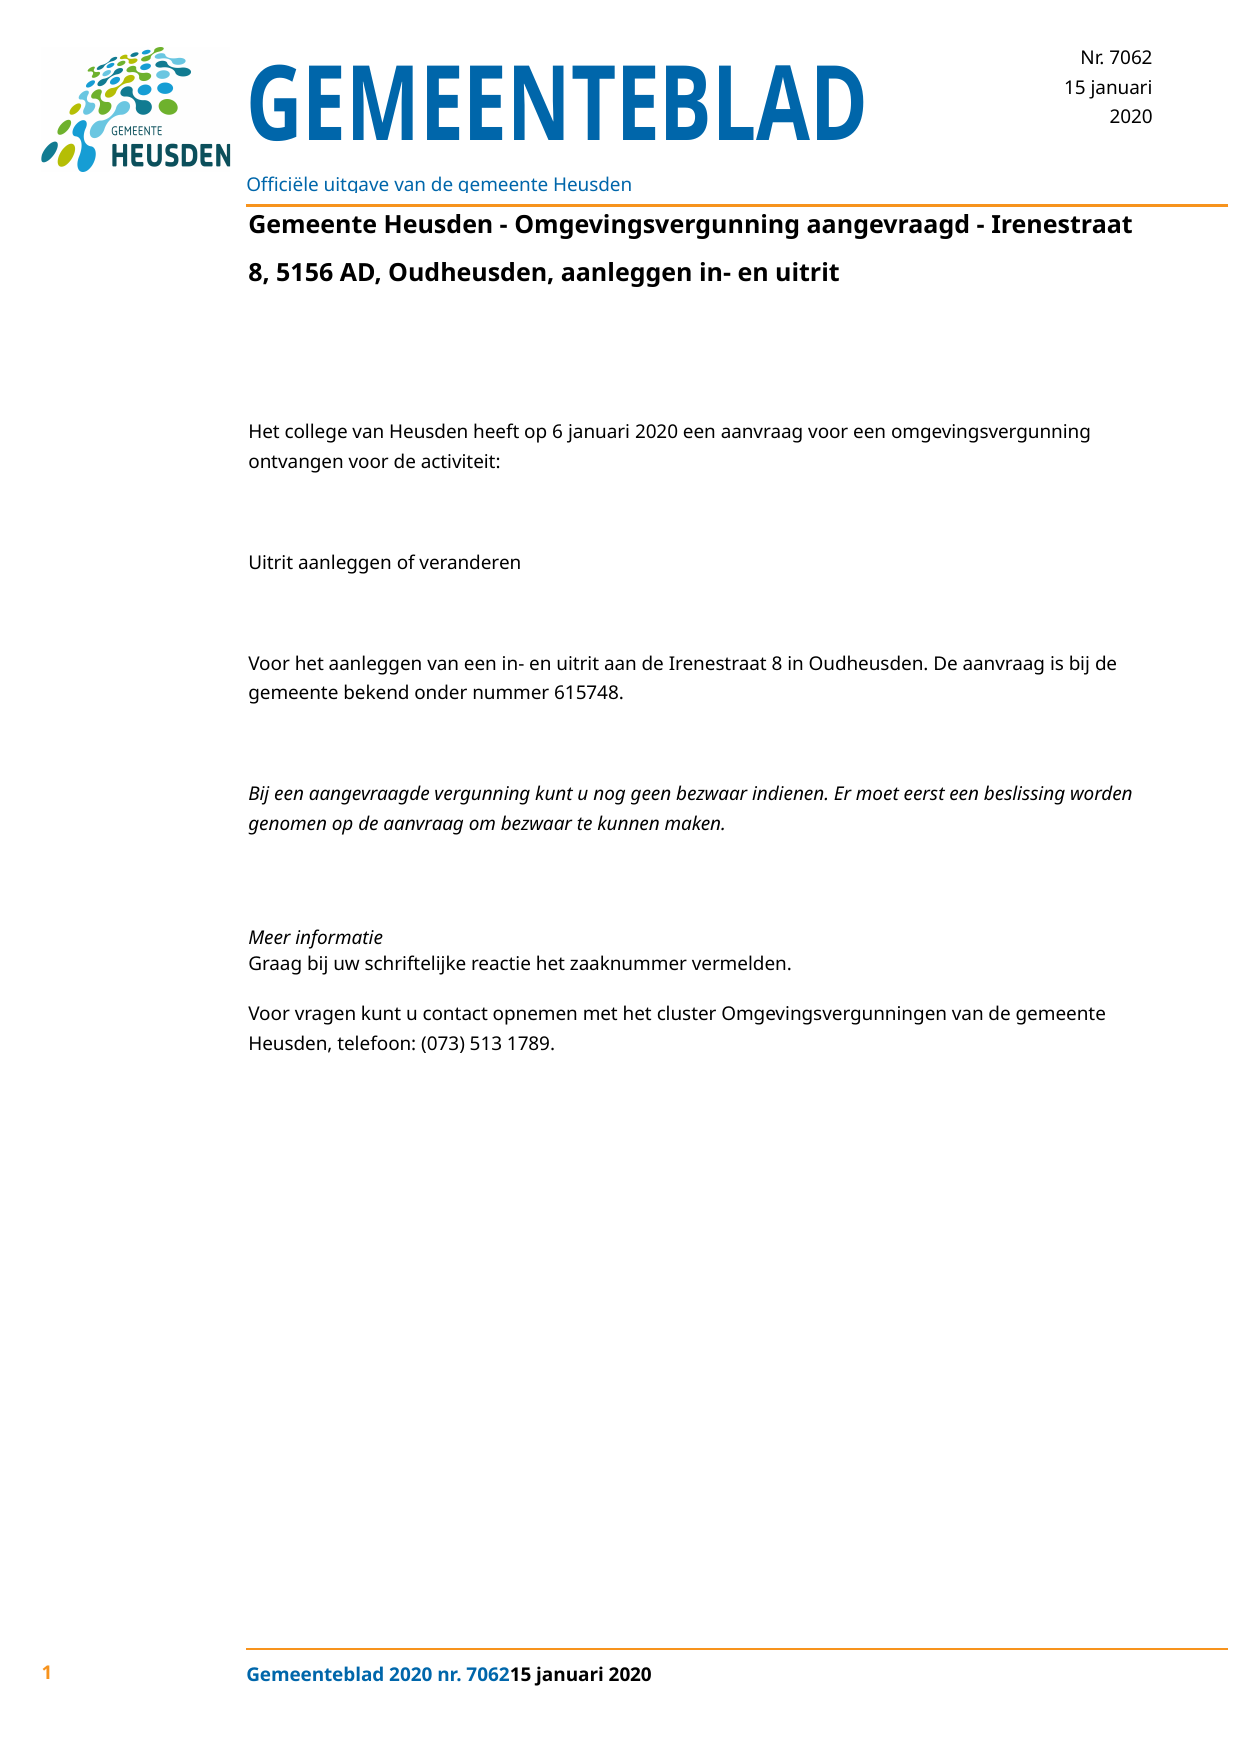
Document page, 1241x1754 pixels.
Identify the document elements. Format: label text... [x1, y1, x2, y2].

text Het college van Heusden heeft op 6 januari 2020 een aanvraag voor een omgevingsvergunning ontvangen voor de activiteit: [248, 419, 1152, 474]
text Uitrit aanleggen of veranderen [248, 549, 1152, 575]
text Gemeente Heusden - Omgevingsvergunning aangevraagd - Irenestraat 8, 5156 AD, Oudheusden, aanleggen in- en uitrit [248, 207, 1152, 288]
text Voor vragen kunt u contact opnemen met het cluster Omgevingsvergunningen van de gemeente Heusden, telefoon: (073) 513 1789. [248, 1001, 1152, 1056]
text Meer informatie [248, 924, 1152, 950]
text Voor het aanleggen van een in- en uitrit aan de Irenestraat 8 in Oudheusden. De aanvraag is bij de gemeente bekend onder nummer 615748. [248, 650, 1152, 705]
picture [41, 47, 231, 172]
text Graag bij uw schriftelijke reactie het zaaknummer vermelden. [248, 950, 1152, 976]
text Bij een aangevraagde vergunning kunt u nog geen bezwaar indienen. Er moet eerst een beslissing worden genomen op de aanvraag om bezwaar te kunnen maken. [248, 780, 1152, 836]
